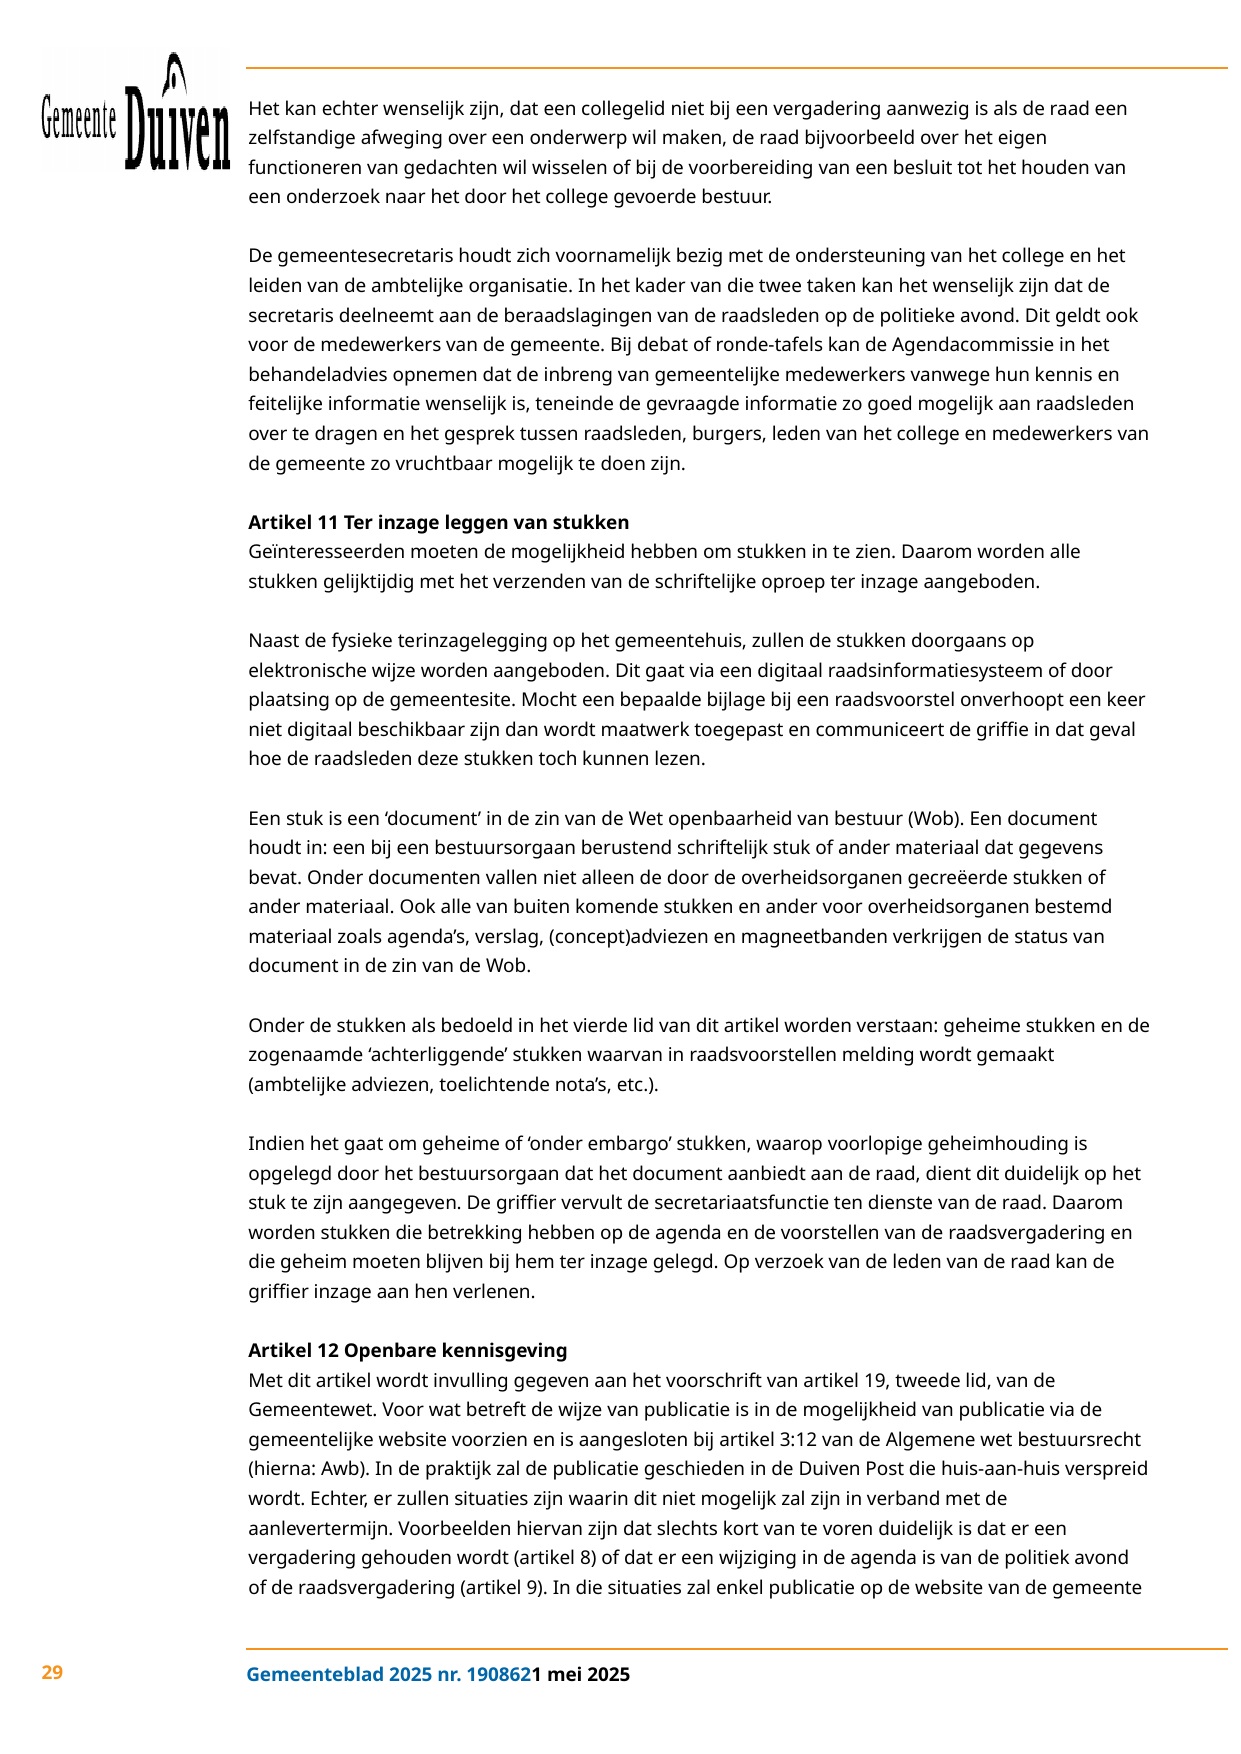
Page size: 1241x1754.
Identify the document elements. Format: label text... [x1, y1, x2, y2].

text Artikel 11 Ter inzage leggen van stukken [248, 509, 1152, 535]
text De gemeentesecretaris houdt zich voornamelijk bezig met de ondersteuning van het college en het leiden van de ambtelijke organisatie. In het kader van die twee taken kan het wenselijk zijn dat de secretaris deelneemt aan de beraadslagingen van de raadsleden op de politieke avond. Dit geldt ook voor de medewerkers van de gemeente. Bij debat of ronde-tafels kan de Agendacommissie in het behandeladvies opnemen dat de inbreng van gemeentelijke medewerkers vanwege hun kennis en feitelijke informatie wenselijk is, teneinde de gevraagde informatie zo goed mogelijk aan raadsleden over te dragen en het gesprek tussen raadsleden, burgers, leden van het college en medewerkers van de gemeente zo vruchtbaar mogelijk te doen zijn. [248, 243, 1152, 476]
text Naast de fysieke terinzagelegging op het gemeentehuis, zullen de stukken doorgaans op elektronische wijze worden aangeboden. Dit gaat via een digitaal raadsinformatiesysteem of door plaatsing op de gemeentesite. Mocht een bepaalde bijlage bij een raadsvoorstel onverhoopt een keer niet digitaal beschikbaar zijn dan wordt maatwerk toegepast en communiceert de griffie in dat geval hoe de raadsleden deze stukken toch kunnen lezen. [248, 627, 1152, 771]
text Geïnteresseerden moeten de mogelijkheid hebben om stukken in te zien. Daarom worden alle stukken gelijktijdig met het verzenden van de schriftelijke oproep ter inzage aangeboden. [248, 538, 1152, 594]
text Met dit artikel wordt invulling gegeven aan het voorschrift van artikel 19, tweede lid, van de Gemeentewet. Voor wat betreft de wijze van publicatie is in de mogelijkheid van publicatie via de gemeentelijke website voorzien en is aangesloten bij artikel 3:12 van de Algemene wet bestuursrecht (hierna: Awb). In de praktijk zal de publicatie geschieden in de Duiven Post die huis-aan-huis verspreid wordt. Echter, er zullen situaties zijn waarin dit niet mogelijk zal zijn in verband met de aanlevertermijn. Voorbeelden hiervan zijn dat slechts kort van te voren duidelijk is dat er een vergadering gehouden wordt (artikel 8) of dat er een wijziging in de agenda is van de politiek avond of de raadsvergadering (artikel 9). In die situaties zal enkel publicatie op de website van de gemeente [248, 1367, 1152, 1600]
text Indien het gaat om geheime of ‘onder embargo’ stukken, waarop voorlopige geheimhouding is opgelegd door het bestuursorgaan dat het document aanbiedt aan de raad, dient dit duidelijk op het stuk te zijn aangegeven. De griffier vervult de secretariaatsfunctie ten dienste van de raad. Daarom worden stukken die betrekking hebben op de agenda en de voorstellen van de raadsvergadering en die geheim moeten blijven bij hem ter inzage gelegd. Op verzoek van de leden van de raad kan de griffier inzage aan hen verlenen. [248, 1130, 1152, 1304]
text Het kan echter wenselijk zijn, dat een collegelid niet bij een vergadering aanwezig is als de raad een zelfstandige afweging over een onderwerp wil maken, de raad bijvoorbeeld over het eigen functioneren van gedachten wil wisselen of bij de voorbereiding van een besluit tot het houden van een onderzoek naar het door het college gevoerde bestuur. [248, 95, 1152, 209]
text Artikel 12 Openbare kennisgeving [248, 1337, 1152, 1363]
text Een stuk is een ‘document’ in de zin van de Wet openbaarheid van bestuur (Wob). Een document houdt in: een bij een bestuursorgaan berustend schriftelijk stuk of ander materiaal dat gegevens bevat. Onder documenten vallen niet alleen de door de overheidsorganen gecreëerde stukken of ander materiaal. Ook alle van buiten komende stukken en ander voor overheidsorganen bestemd materiaal zoals agenda’s, verslag, (concept)adviezen en magneetbanden verkrijgen de status van document in de zin van de Wob. [248, 805, 1152, 978]
picture [41, 47, 231, 172]
text Onder de stukken als bedoeld in het vierde lid van dit artikel worden verstaan: geheime stukken en de zogenaamde ‘achterliggende’ stukken waarvan in raadsvoorstellen melding wordt gemaakt (ambtelijke adviezen, toelichtende nota’s, etc.). [248, 1012, 1152, 1097]
